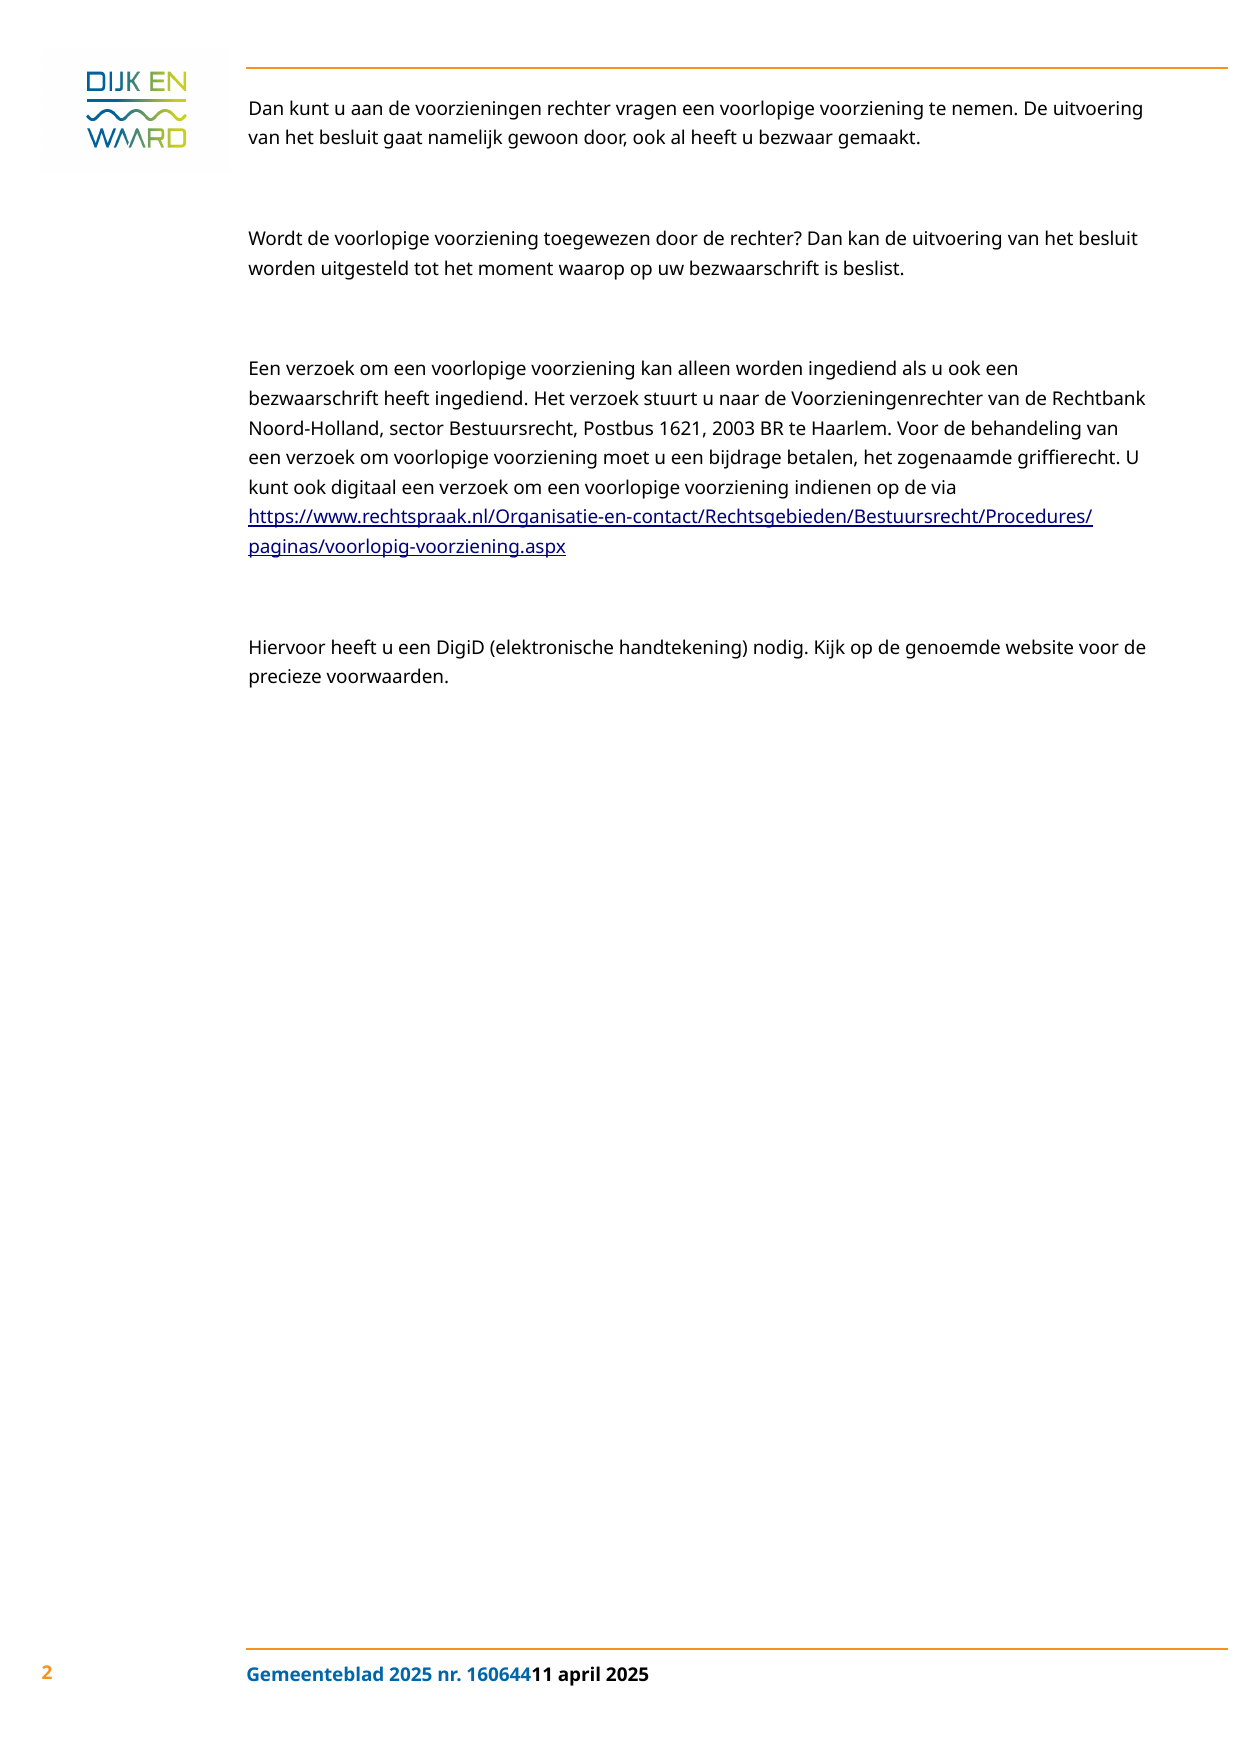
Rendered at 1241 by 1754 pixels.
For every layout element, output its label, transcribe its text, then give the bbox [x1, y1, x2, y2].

picture [41, 47, 231, 172]
text Een verzoek om een voorlopige voorziening kan alleen worden ingediend als u ook een bezwaarschrift heeft ingediend. Het verzoek stuurt u naar de Voorzieningenrechter van de Rechtbank Noord-Holland, sector Bestuursrecht, Postbus 1621, 2003 BR te Haarlem. Voor de behandeling van een verzoek om voorlopige voorziening moet u een bijdrage betalen, het zogenaamde griffierecht. U kunt ook digitaal een verzoek om een voorlopige voorziening indienen op de via https://www.rechtspraak.nl/Organisatie-en-contact/Rechtsgebieden/Bestuursrecht/Procedures/paginas/voorlopig-voorziening.aspx [248, 356, 1152, 559]
text Wordt de voorlopige voorziening toegewezen door de rechter? Dan kan de uitvoering van het besluit worden uitgesteld tot het moment waarop op uw bezwaarschrift is beslist. [248, 225, 1152, 281]
text Dan kunt u aan de voorzieningen rechter vragen een voorlopige voorziening te nemen. De uitvoering van het besluit gaat namelijk gewoon door, ook al heeft u bezwaar gemaakt. [248, 95, 1152, 150]
text Hiervoor heeft u een DigiD (elektronische handtekening) nodig. Kijk op de genoemde website voor de precieze voorwaarden. [248, 634, 1152, 689]
